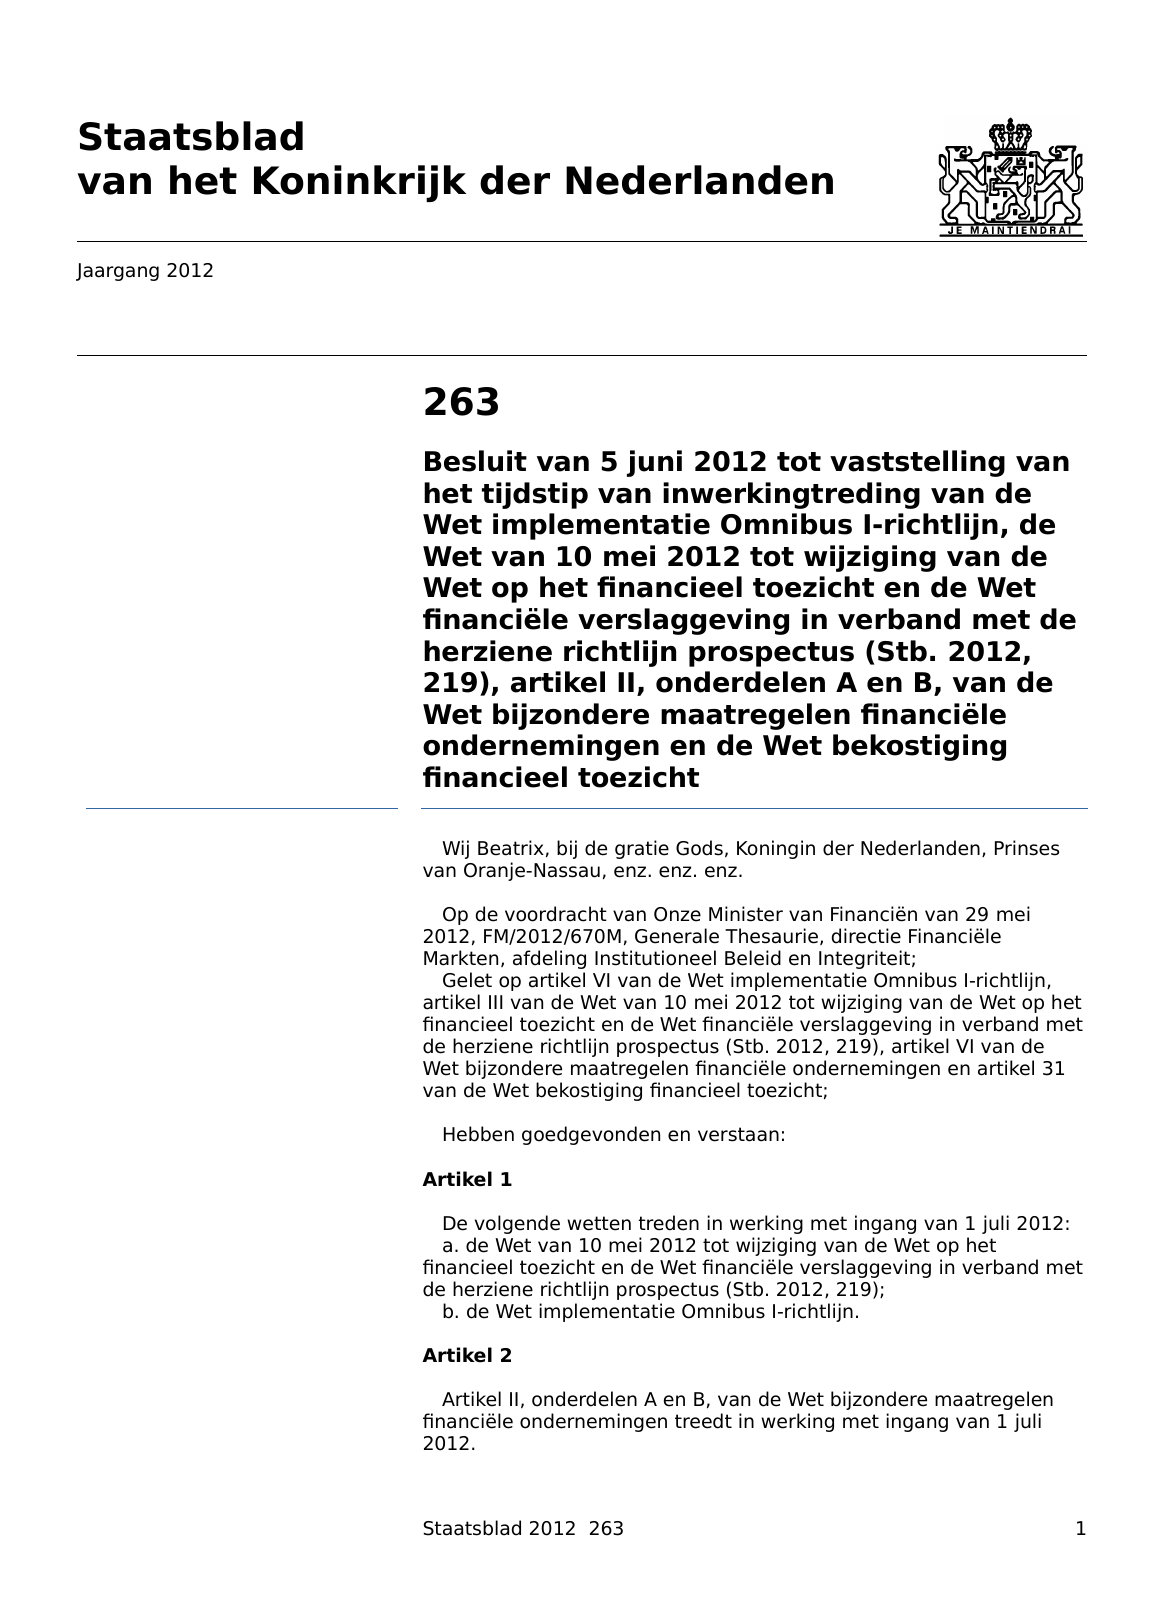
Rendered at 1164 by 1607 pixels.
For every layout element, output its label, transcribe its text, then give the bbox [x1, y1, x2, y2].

table_cell Jaargang 2012 [77, 242, 1087, 355]
text Besluit van 5 juni 2012 tot vaststelling van het tijdstip van inwerkingtreding van de Wet implementatie Omnibus I-richtlijn, de Wet van 10 mei 2012 tot wijziging van de Wet op het financieel toezicht en de Wet financiële verslaggeving in verband met de herziene richtlijn prospectus (Stb. 2012, 219), artikel II, onderdelen A en B, van de Wet bijzondere maatregelen financiële ondernemingen en de Wet bekostiging financieel toezicht [422, 447, 1087, 794]
text a. de Wet van 10 mei 2012 tot wijziging van de Wet op het financieel toezicht en de Wet financiële verslaggeving in verband met de herziene richtlijn prospectus (Stb. 2012, 219); [422, 1234, 1087, 1301]
picture [936, 115, 1087, 240]
subtitle 263 [422, 381, 1087, 424]
table_header [886, 100, 1087, 241]
text b. de Wet implementatie Omnibus I-richtlijn. [422, 1301, 1087, 1322]
text Op de voordracht van Onze Minister van Financiën van 29 mei 2012, FM/2012/670M, Generale Thesaurie, directie Financiële Markten, afdeling Institutioneel Beleid en Integriteit; [422, 904, 1087, 970]
table_header Staatsblad van het Koninkrijk der Nederlanden [77, 100, 886, 241]
text Gelet op artikel VI van de Wet implementatie Omnibus I-richtlijn, artikel III van de Wet van 10 mei 2012 tot wijziging van de Wet op het financieel toezicht en de Wet financiële verslaggeving in verband met de herziene richtlijn prospectus (Stb. 2012, 219), artikel VI van de Wet bijzondere maatregelen financiële ondernemingen en artikel 31 van de Wet bekostiging financieel toezicht; [422, 970, 1087, 1102]
subtitle Artikel 2 [422, 1345, 1087, 1367]
text Hebben goedgevonden en verstaan: [422, 1124, 1087, 1146]
subtitle Artikel 1 [422, 1168, 1087, 1190]
text De volgende wetten treden in werking met ingang van 1 juli 2012: [422, 1213, 1087, 1234]
text Wij Beatrix, bij de gratie Gods, Koningin der Nederlanden, Prinses van Oranje-Nassau, enz. enz. enz. [422, 838, 1087, 882]
text Artikel II, onderdelen A en B, van de Wet bijzondere maatregelen financiële ondernemingen treedt in werking met ingang van 1 juli 2012. [422, 1389, 1087, 1455]
